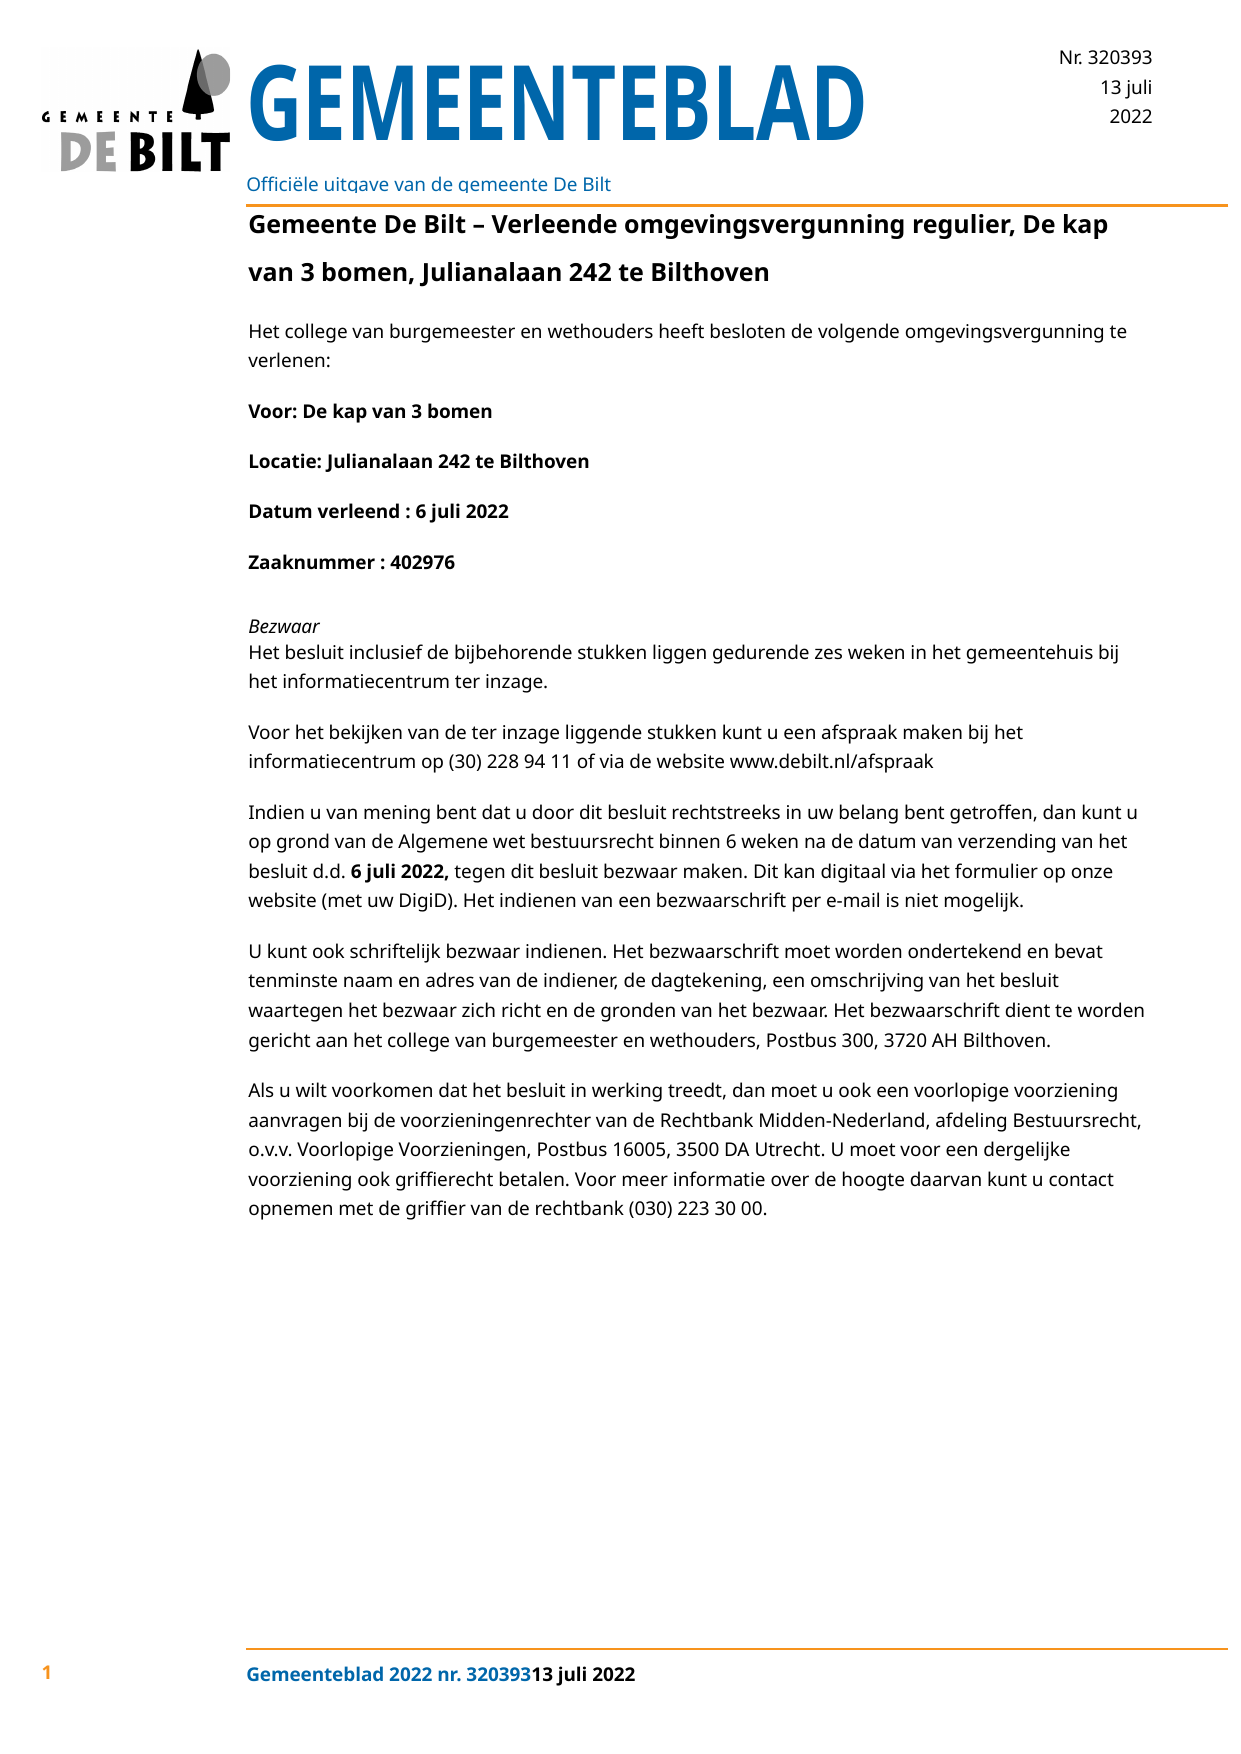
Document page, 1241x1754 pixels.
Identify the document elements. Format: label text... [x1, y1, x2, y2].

text Het college van burgemeester en wethouders heeft besloten de volgende omgevingsvergunning te verlenen: [248, 318, 1152, 373]
text Zaaknummer : 402976 [248, 549, 1152, 575]
text Bezwaar [248, 613, 1152, 639]
text Het besluit inclusief de bijbehorende stukken liggen gedurende zes weken in het gemeentehuis bij het informatiecentrum ter inzage. [248, 639, 1152, 694]
text Voor: De kap van 3 bomen [248, 398, 1152, 424]
text Voor het bekijken van de ter inzage liggende stukken kunt u een afspraak maken bij het informatiecentrum op (30) 228 94 11 of via de website www.debilt.nl/afspraak [248, 719, 1152, 774]
text Als u wilt voorkomen dat het besluit in werking treedt, dan moet u ook een voorlopige voorziening aanvragen bij de voorzieningenrechter van de Rechtbank Midden-Nederland, afdeling Bestuursrecht, o.v.v. Voorlopige Voorzieningen, Postbus 16005, 3500 DA Utrecht. U moet voor een dergelijke voorziening ook griffierecht betalen. Voor meer informatie over de hoogte daarvan kunt u contact opnemen met de griffier van de rechtbank (030) 223 30 00. [248, 1077, 1152, 1221]
text Locatie: Julianalaan 242 te Bilthoven [248, 448, 1152, 474]
text Gemeente De Bilt – Verleende omgevingsvergunning regulier, De kap van 3 bomen, Julianalaan 242 te Bilthoven [248, 207, 1152, 288]
text U kunt ook schriftelijk bezwaar indienen. Het bezwaarschrift moet worden ondertekend en bevat tenminste naam en adres van de indiener, de dagtekening, een omschrijving van het besluit waartegen het bezwaar zich richt en de gronden van het bezwaar. Het bezwaarschrift dient te worden gericht aan het college van burgemeester en wethouders, Postbus 300, 3720 AH Bilthoven. [248, 938, 1152, 1052]
picture [41, 47, 231, 172]
text Datum verleend : 6 juli 2022 [248, 499, 1152, 524]
text Indien u van mening bent dat u door dit besluit rechtstreeks in uw belang bent getroffen, dan kunt u op grond van de Algemene wet bestuursrecht binnen 6 weken na de datum van verzending van het besluit d.d. 6 juli 2022, tegen dit besluit bezwaar maken. Dit kan digitaal via het formulier op onze website (met uw DigiD). Het indienen van een bezwaarschrift per e-mail is niet mogelijk. [248, 799, 1152, 913]
